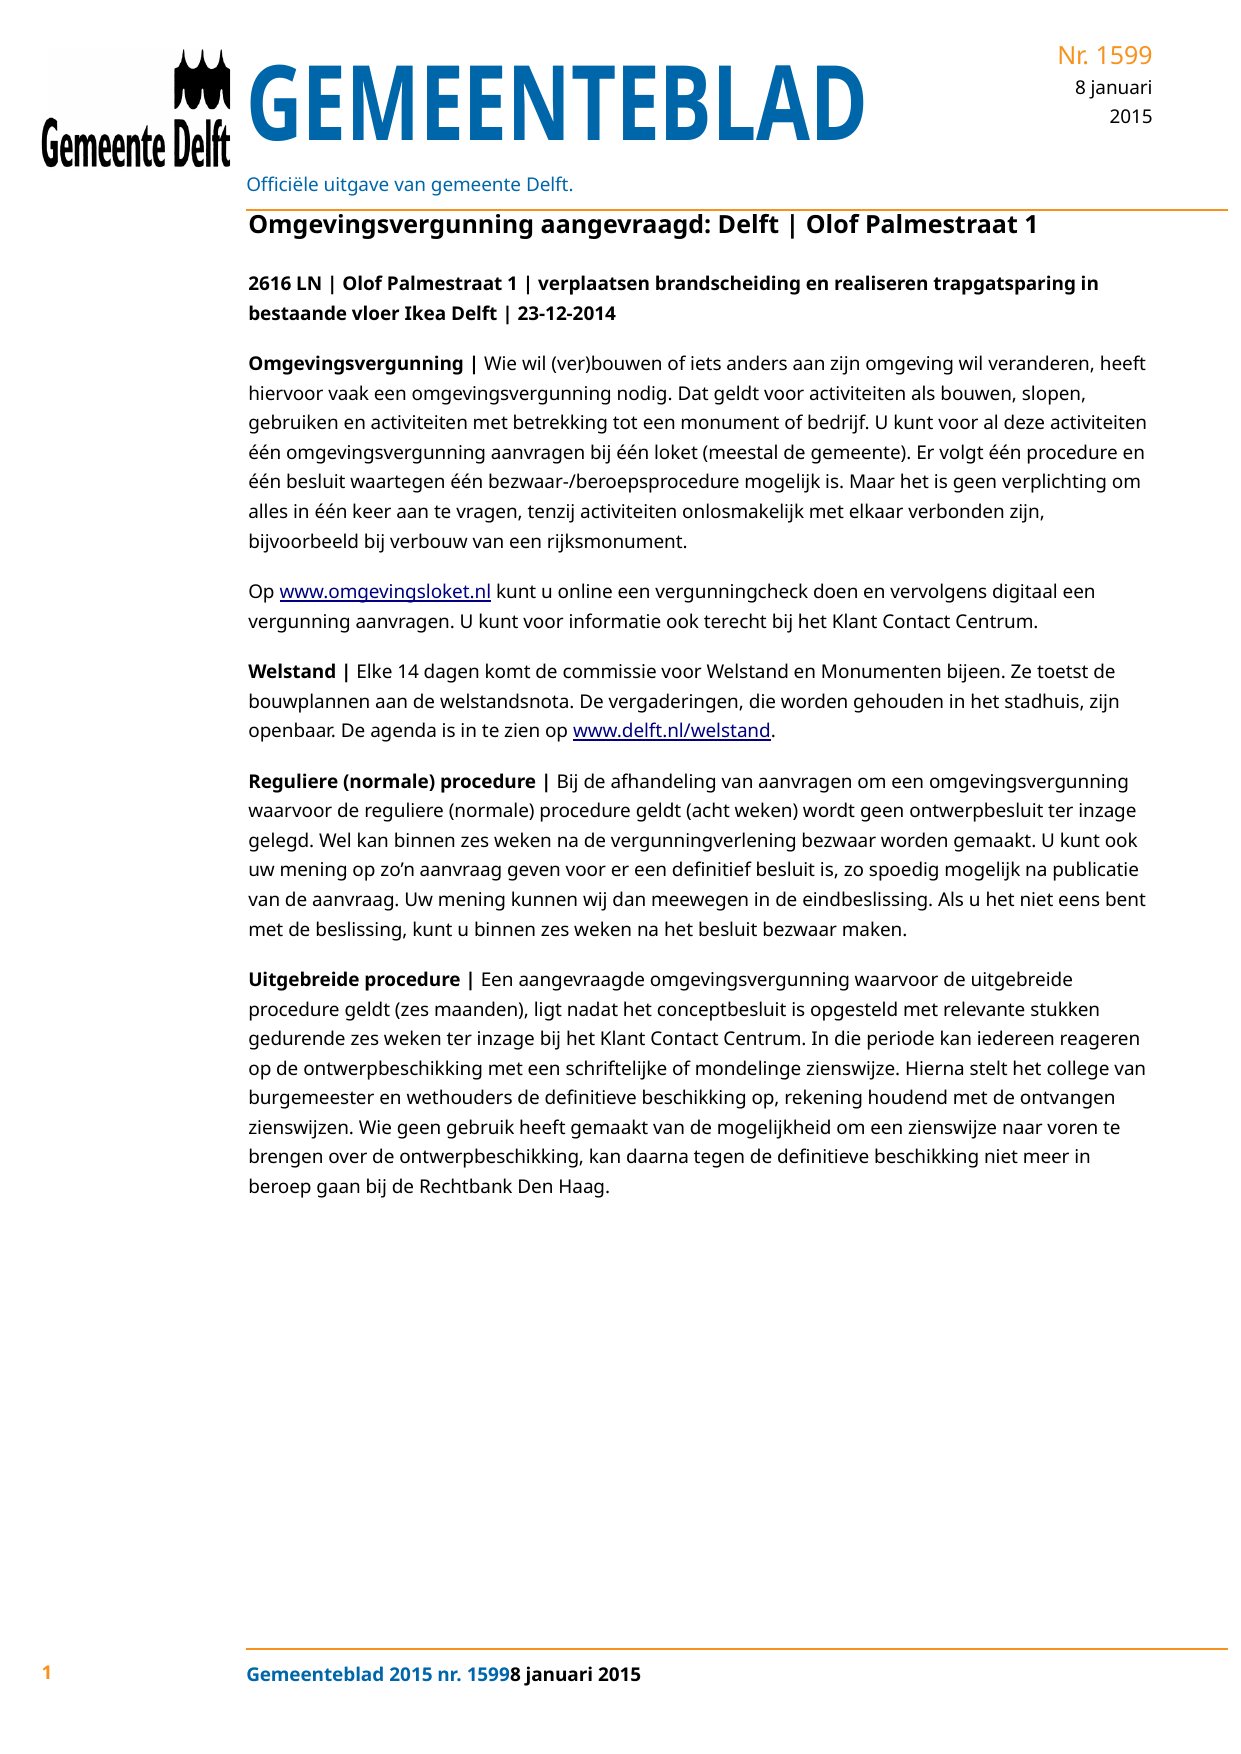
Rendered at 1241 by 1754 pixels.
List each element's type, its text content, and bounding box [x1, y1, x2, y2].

text Reguliere (normale) procedure | Bij de afhandeling van aanvragen om een omgevingsvergunning waarvoor de reguliere (normale) procedure geldt (acht weken) wordt geen ontwerpbesluit ter inzage gelegd. Wel kan binnen zes weken na de vergunningverlening bezwaar worden gemaakt. U kunt ook uw mening op zo’n aanvraag geven voor er een definitief besluit is, zo spoedig mogelijk na publicatie van de aanvraag. Uw mening kunnen wij dan meewegen in de eindbeslissing. Als u het niet eens bent met de beslissing, kunt u binnen zes weken na het besluit bezwaar maken. [248, 768, 1152, 941]
text Omgevingsvergunning aangevraagd: Delft | Olof Palmestraat 1 [248, 211, 1152, 241]
text Op www.omgevingsloket.nl kunt u online een vergunningcheck doen en vervolgens digitaal een vergunning aanvragen. U kunt voor informatie ook terecht bij het Klant Contact Centrum. [248, 578, 1152, 633]
picture [41, 47, 231, 172]
text Welstand | Elke 14 dagen komt de commissie voor Welstand en Monumenten bijeen. Ze toetst de bouwplannen aan de welstandsnota. De vergaderingen, die worden gehouden in het stadhuis, zijn openbaar. De agenda is in te zien op www.delft.nl/welstand. [248, 658, 1152, 743]
text Uitgebreide procedure | Een aangevraagde omgevingsvergunning waarvoor de uitgebreide procedure geldt (zes maanden), ligt nadat het conceptbesluit is opgesteld met relevante stukken gedurende zes weken ter inzage bij het Klant Contact Centrum. In die periode kan iedereen reageren op de ontwerpbeschikking met een schriftelijke of mondelinge zienswijze. Hierna stelt het college van burgemeester en wethouders de definitieve beschikking op, rekening houdend met de ontvangen zienswijzen. Wie geen gebruik heeft gemaakt van de mogelijkheid om een zienswijze naar voren te brengen over de ontwerpbeschikking, kan daarna tegen de definitieve beschikking niet meer in beroep gaan bij de Rechtbank Den Haag. [248, 966, 1152, 1199]
text Omgevingsvergunning | Wie wil (ver)bouwen of iets anders aan zijn omgeving wil veranderen, heeft hiervoor vaak een omgevingsvergunning nodig. Dat geldt voor activiteiten als bouwen, slopen, gebruiken en activiteiten met betrekking tot een monument of bedrijf. U kunt voor al deze activiteiten één omgevingsvergunning aanvragen bij één loket (meestal de gemeente). Er volgt één procedure en één besluit waartegen één bezwaar-/beroepsprocedure mogelijk is. Maar het is geen verplichting om alles in één keer aan te vragen, tenzij activiteiten onlosmakelijk met elkaar verbonden zijn, bijvoorbeeld bij verbouw van een rijksmonument. [248, 350, 1152, 553]
text 2616 LN | Olof Palmestraat 1 | verplaatsen brandscheiding en realiseren trapgatsparing in bestaande vloer Ikea Delft | 23-12-2014 [248, 270, 1152, 326]
